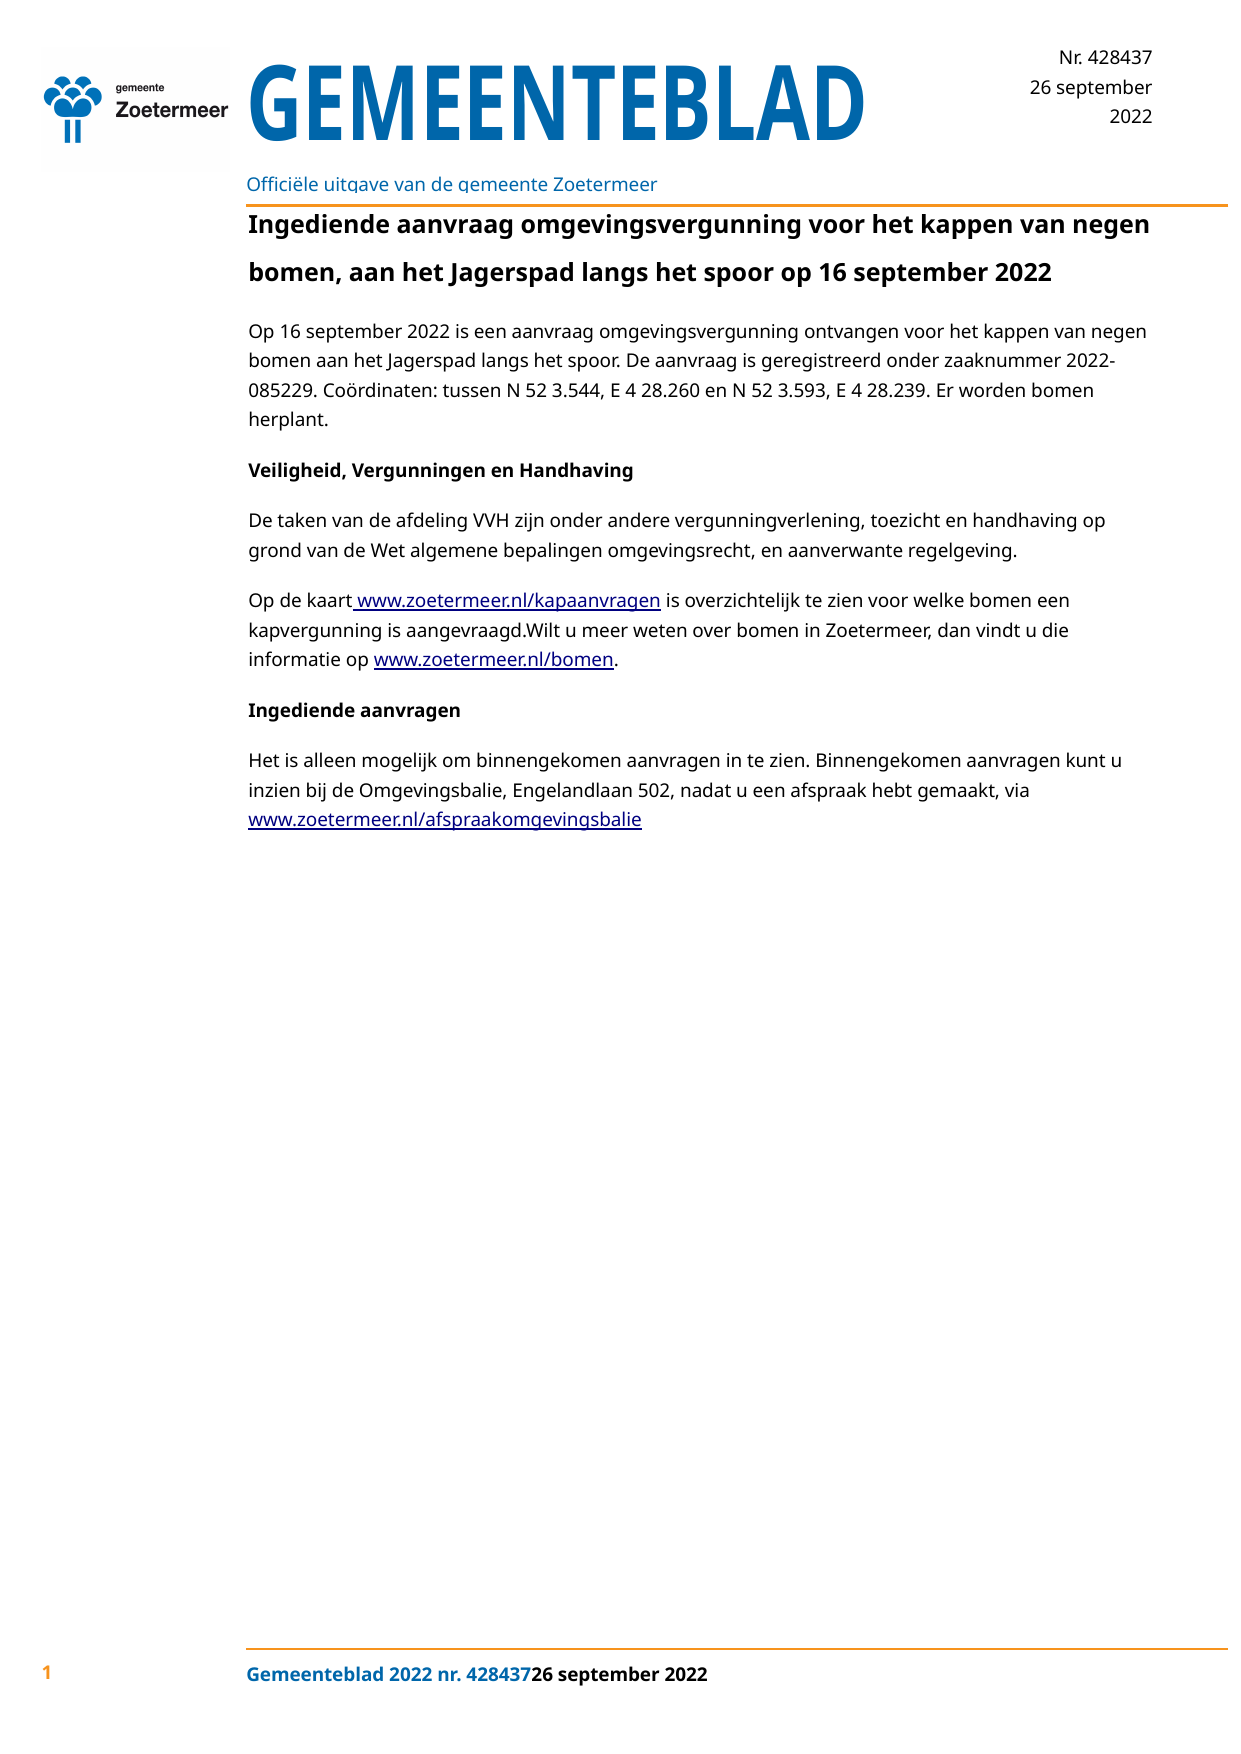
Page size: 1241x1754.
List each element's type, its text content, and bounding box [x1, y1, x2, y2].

picture [41, 47, 231, 172]
text Op 16 september 2022 is een aanvraag omgevingsvergunning ontvangen voor het kappen van negen bomen aan het Jagerspad langs het spoor. De aanvraag is geregistreerd onder zaaknummer 2022-085229. Coördinaten: tussen N 52 3.544, E 4 28.260 en N 52 3.593, E 4 28.239. Er worden bomen herplant. [248, 318, 1152, 432]
text Op de kaart www.zoetermeer.nl/kapaanvragen is overzichtelijk te zien voor welke bomen een kapvergunning is aangevraagd.Wilt u meer weten over bomen in Zoetermeer, dan vindt u die informatie op www.zoetermeer.nl/bomen. [248, 587, 1152, 672]
text Ingediende aanvragen [248, 697, 1152, 723]
text De taken van de afdeling VVH zijn onder andere vergunningverlening, toezicht en handhaving op grond van de Wet algemene bepalingen omgevingsrecht, en aanverwante regelgeving. [248, 507, 1152, 563]
text Veiligheid, Vergunningen en Handhaving [248, 457, 1152, 483]
text Ingediende aanvraag omgevingsvergunning voor het kappen van negen bomen, aan het Jagerspad langs het spoor op 16 september 2022 [248, 207, 1152, 288]
text Het is alleen mogelijk om binnengekomen aanvragen in te zien. Binnengekomen aanvragen kunt u inzien bij de Omgevingsbalie, Engelandlaan 502, nadat u een afspraak hebt gemaakt, via www.zoetermeer.nl/afspraakomgevingsbalie [248, 747, 1152, 832]
